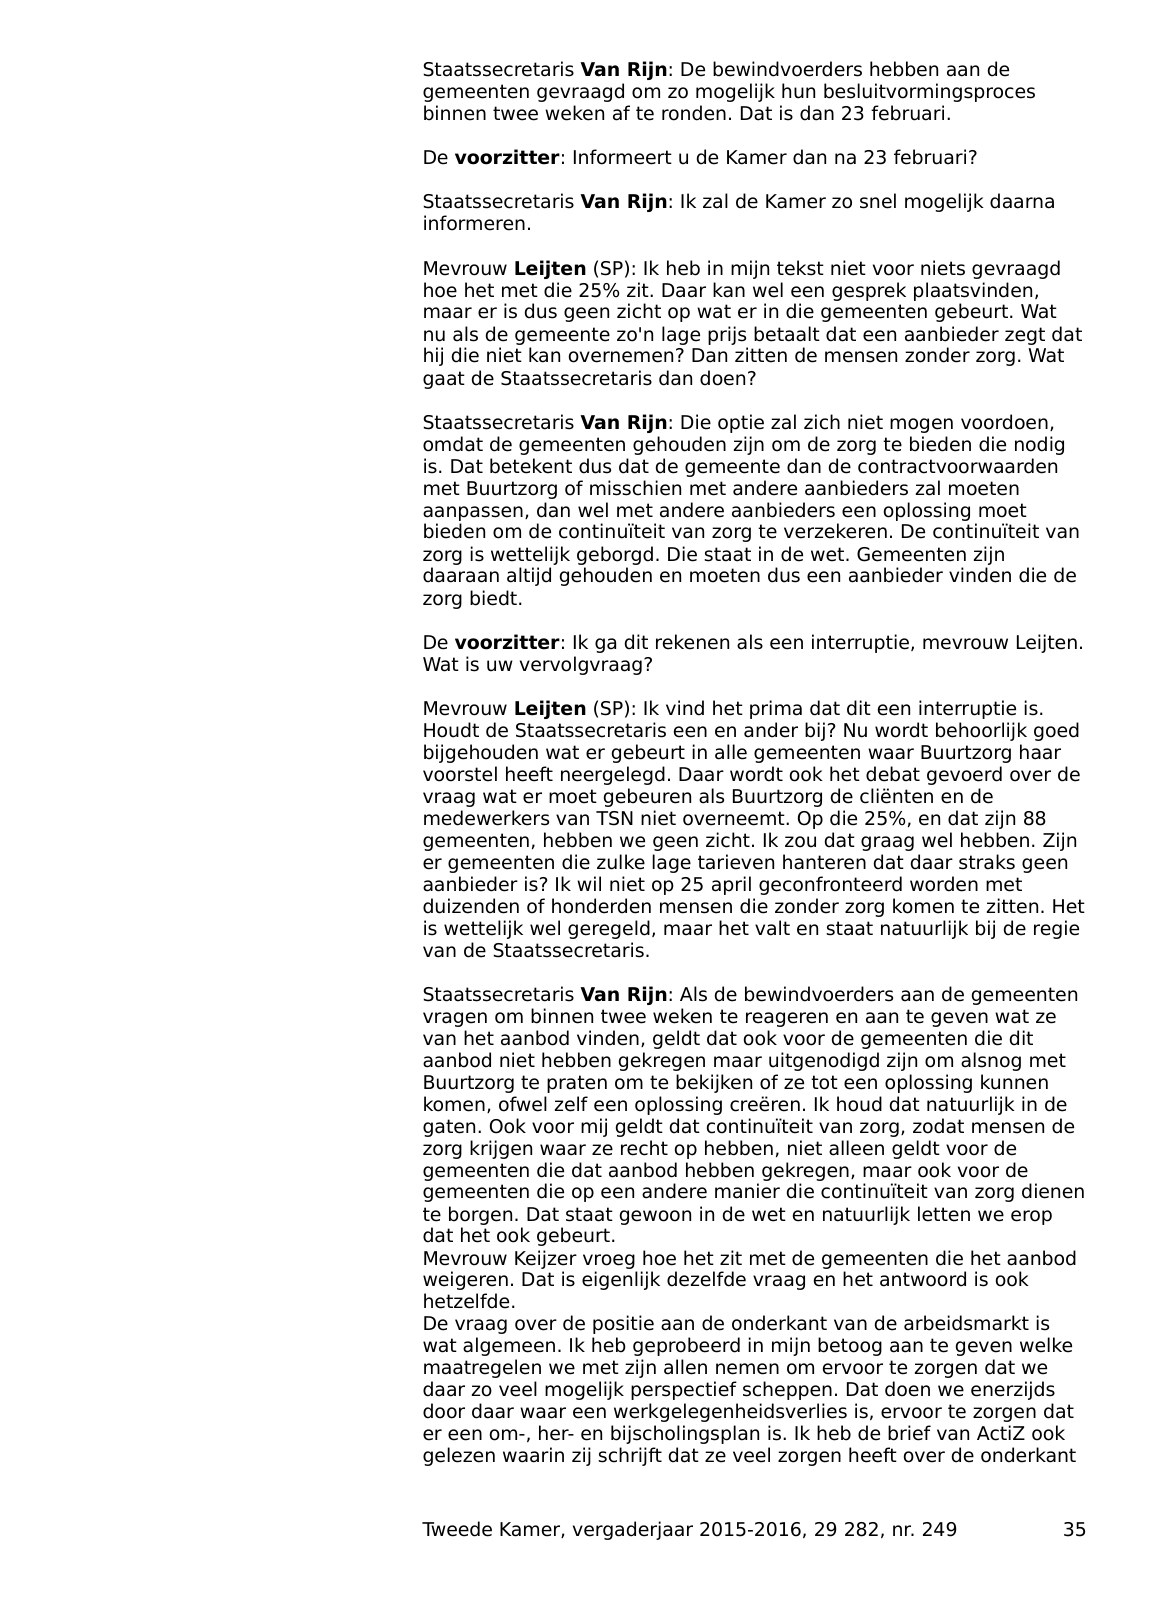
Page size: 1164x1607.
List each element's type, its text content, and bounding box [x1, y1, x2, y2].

text De voorzitter: Ik ga dit rekenen als een interruptie, mevrouw Leijten. Wat is uw vervolgvraag? [422, 632, 1087, 676]
text Staatssecretaris Van Rijn: Als de bewindvoerders aan de gemeenten vragen om binnen twee weken te reageren en aan te geven wat ze van het aanbod vinden, geldt dat ook voor de gemeenten die dit aanbod niet hebben gekregen maar uitgenodigd zijn om alsnog met Buurtzorg te praten om te bekijken of ze tot een oplossing kunnen komen, ofwel zelf een oplossing creëren. Ik houd dat natuurlijk in de gaten. Ook voor mij geldt dat continuïteit van zorg, zodat mensen de zorg krijgen waar ze recht op hebben, niet alleen geldt voor de gemeenten die dat aanbod hebben gekregen, maar ook voor de gemeenten die op een andere manier die continuïteit van zorg dienen te borgen. Dat staat gewoon in de wet en natuurlijk letten we erop dat het ook gebeurt. [422, 984, 1087, 1247]
text Staatssecretaris Van Rijn: Ik zal de Kamer zo snel mogelijk daarna informeren. [422, 191, 1087, 235]
text Mevrouw Leijten (SP): Ik vind het prima dat dit een interruptie is. [422, 698, 1087, 720]
text Staatssecretaris Van Rijn: De bewindvoerders hebben aan de gemeenten gevraagd om zo mogelijk hun besluitvormingsproces binnen twee weken af te ronden. Dat is dan 23 februari. [422, 59, 1087, 125]
text Houdt de Staatssecretaris een en ander bij? Nu wordt behoorlijk goed bijgehouden wat er gebeurt in alle gemeenten waar Buurtzorg haar voorstel heeft neergelegd. Daar wordt ook het debat gevoerd over de vraag wat er moet gebeuren als Buurtzorg de cliënten en de medewerkers van TSN niet overneemt. Op die 25%, en dat zijn 88 gemeenten, hebben we geen zicht. Ik zou dat graag wel hebben. Zijn er gemeenten die zulke lage tarieven hanteren dat daar straks geen aanbieder is? Ik wil niet op 25 april geconfronteerd worden met duizenden of honderden mensen die zonder zorg komen te zitten. Het is wettelijk wel geregeld, maar het valt en staat natuurlijk bij de regie van de Staatssecretaris. [422, 720, 1087, 961]
text Mevrouw Leijten (SP): Ik heb in mijn tekst niet voor niets gevraagd hoe het met die 25% zit. Daar kan wel een gesprek plaatsvinden, maar er is dus geen zicht op wat er in die gemeenten gebeurt. Wat nu als de gemeente zo'n lage prijs betaalt dat een aanbieder zegt dat hij die niet kan overnemen? Dan zitten de mensen zonder zorg. Wat gaat de Staatssecretaris dan doen? [422, 257, 1087, 389]
text Staatssecretaris Van Rijn: Die optie zal zich niet mogen voordoen, omdat de gemeenten gehouden zijn om de zorg te bieden die nodig is. Dat betekent dus dat de gemeente dan de contractvoorwaarden met Buurtzorg of misschien met andere aanbieders zal moeten aanpassen, dan wel met andere aanbieders een oplossing moet bieden om de continuïteit van zorg te verzekeren. De continuïteit van zorg is wettelijk geborgd. Die staat in de wet. Gemeenten zijn daaraan altijd gehouden en moeten dus een aanbieder vinden die de zorg biedt. [422, 412, 1087, 609]
text De voorzitter: Informeert u de Kamer dan na 23 februari? [422, 147, 1087, 169]
text Mevrouw Keijzer vroeg hoe het zit met de gemeenten die het aanbod weigeren. Dat is eigenlijk dezelfde vraag en het antwoord is ook hetzelfde. [422, 1247, 1087, 1313]
text De vraag over de positie aan de onderkant van de arbeidsmarkt is wat algemeen. Ik heb geprobeerd in mijn betoog aan te geven welke maatregelen we met zijn allen nemen om ervoor te zorgen dat we daar zo veel mogelijk perspectief scheppen. Dat doen we enerzijds door daar waar een werkgelegenheidsverlies is, ervoor te zorgen dat er een om-, her- en bijscholingsplan is. Ik heb de brief van ActiZ ook gelezen waarin zij schrijft dat ze veel zorgen heeft over de onderkant [422, 1313, 1087, 1467]
